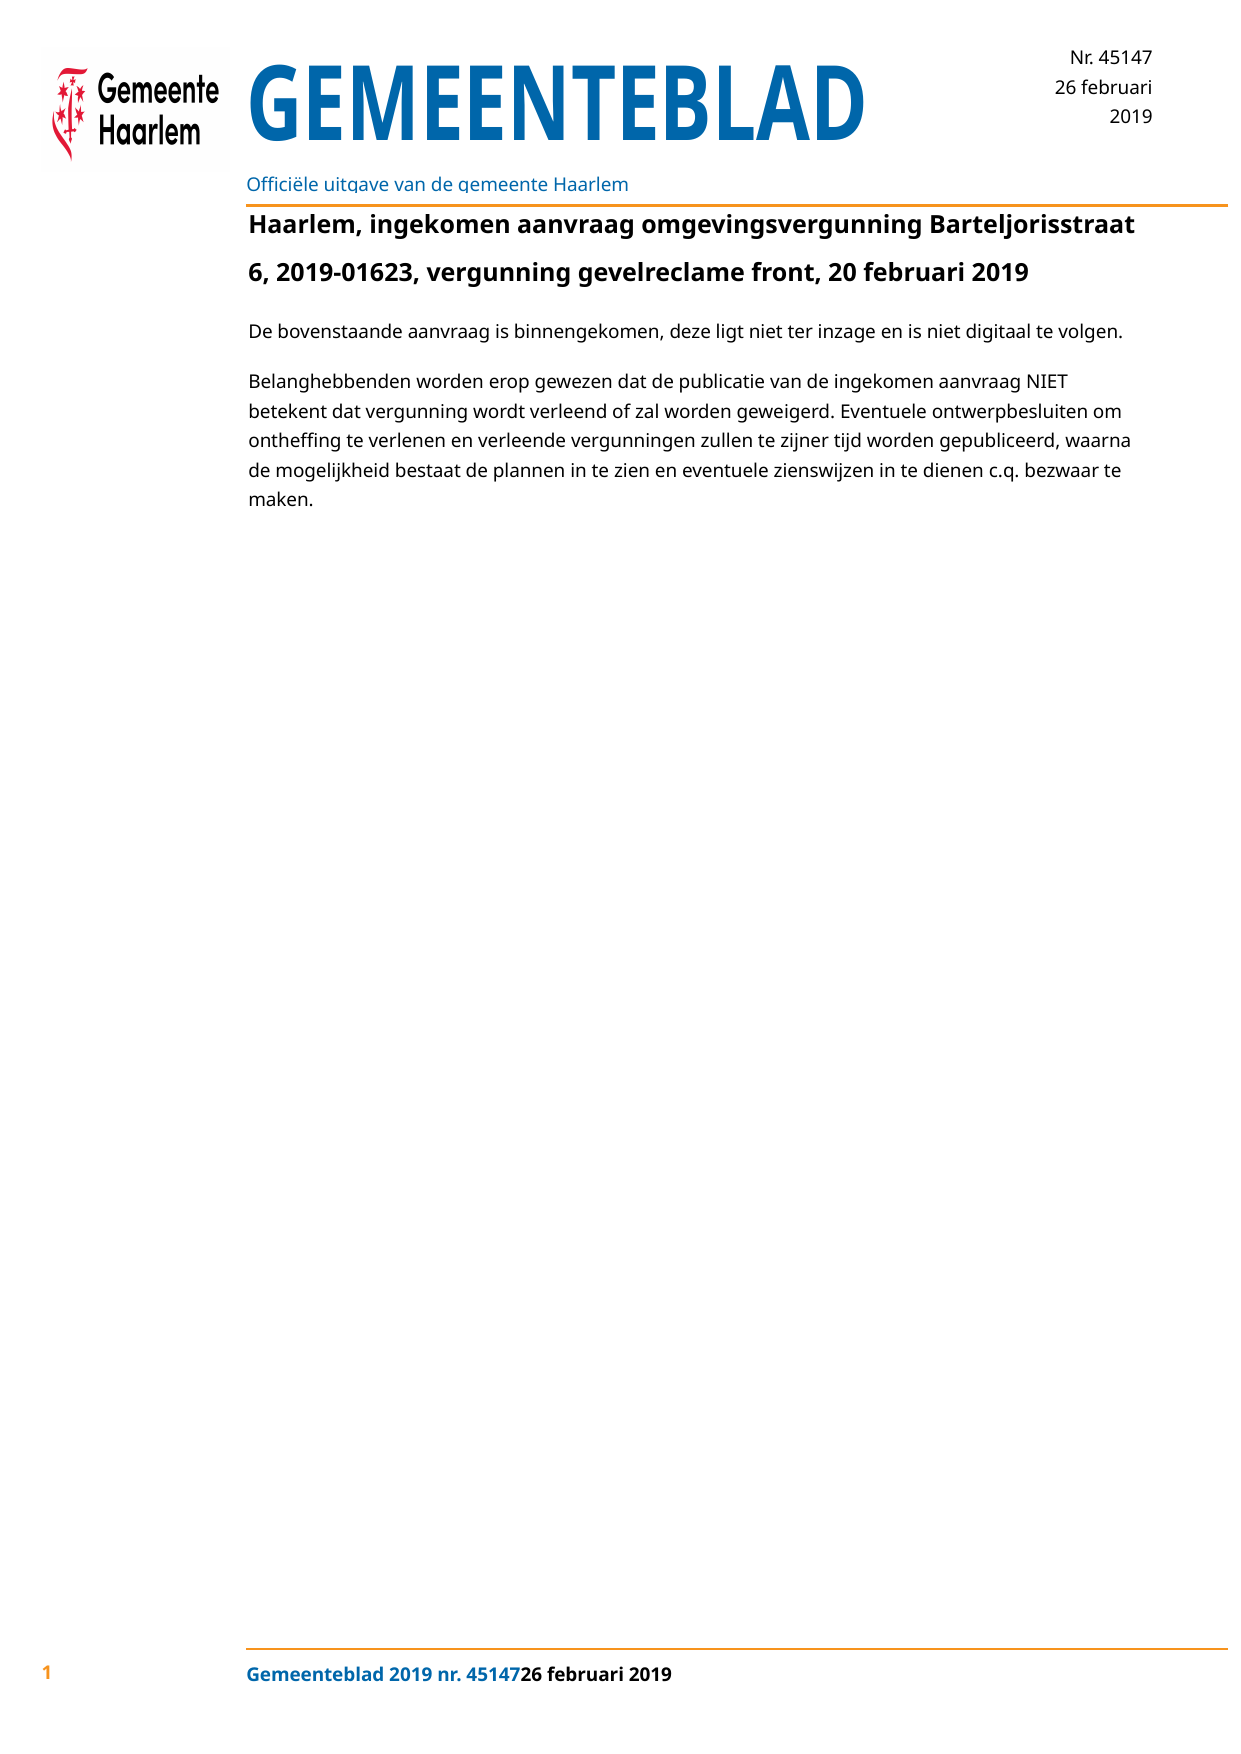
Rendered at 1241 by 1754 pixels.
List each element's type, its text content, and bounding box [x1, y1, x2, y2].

picture [41, 47, 231, 172]
text De bovenstaande aanvraag is binnengekomen, deze ligt niet ter inzage en is niet digitaal te volgen. [248, 318, 1152, 344]
text Haarlem, ingekomen aanvraag omgevingsvergunning Barteljorisstraat 6, 2019-01623, vergunning gevelreclame front, 20 februari 2019 [248, 207, 1152, 288]
text Belanghebbenden worden erop gewezen dat de publicatie van de ingekomen aanvraag NIET betekent dat vergunning wordt verleend of zal worden geweigerd. Eventuele ontwerpbesluiten om ontheffing te verlenen en verleende vergunningen zullen te zijner tijd worden gepubliceerd, waarna de mogelijkheid bestaat de plannen in te zien en eventuele zienswijzen in te dienen c.q. bezwaar te maken. [248, 368, 1152, 512]
